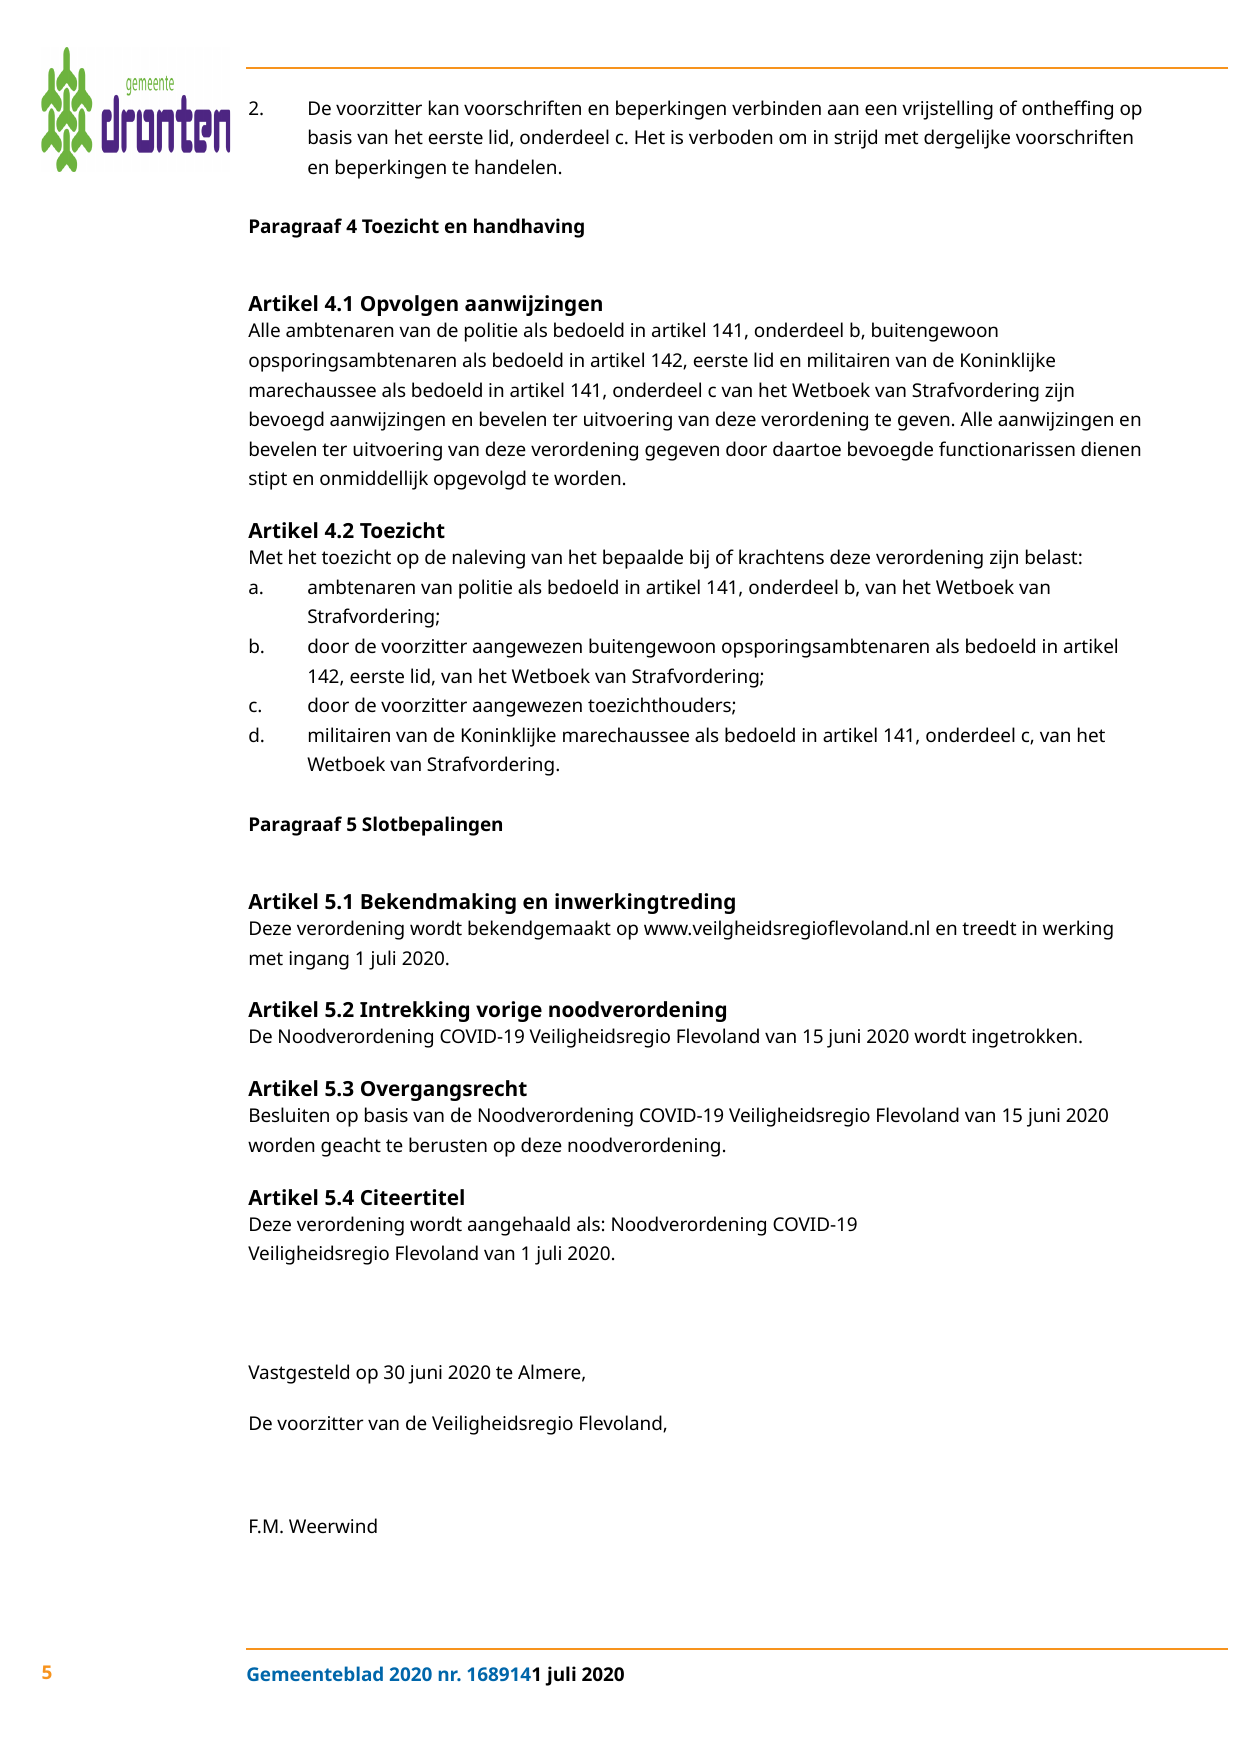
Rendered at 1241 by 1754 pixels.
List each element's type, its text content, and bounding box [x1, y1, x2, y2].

list De voorzitter kan voorschriften en beperkingen verbinden aan een vrijstelling of ontheffing op basis van het eerste lid, onderdeel c. Het is verboden om in strijd met dergelijke voorschriften en beperkingen te handelen. [248, 95, 1152, 180]
text Paragraaf 5 Slotbepalingen [248, 811, 1152, 836]
text Besluiten op basis van de Noodverordening COVID-19 Veiligheidsregio Flevoland van 15 juni 2020 worden geacht te berusten op deze noodverordening. [248, 1103, 1152, 1158]
text Deze verordening wordt bekendgemaakt op www.veilgheidsregioflevoland.nl en treedt in werking met ingang 1 juli 2020. [248, 915, 1152, 971]
text Artikel 4.2 Toezicht [248, 516, 1152, 544]
text Artikel 5.1 Bekendmaking en inwerkingtreding [248, 887, 1152, 915]
text De Noodverordening COVID-19 Veiligheidsregio Flevoland van 15 juni 2020 wordt ingetrokken. [248, 1024, 1152, 1049]
text Alle ambtenaren van de politie als bedoeld in artikel 141, onderdeel b, buitengewoon opsporingsambtenaren als bedoeld in artikel 142, eerste lid en militairen van de Koninklijke marechaussee als bedoeld in artikel 141, onderdeel c van het Wetboek van Strafvordering zijn bevoegd aanwijzingen en bevelen ter uitvoering van deze verordening te geven. Alle aanwijzingen en bevelen ter uitvoering van deze verordening gegeven door daartoe bevoegde functionarissen dienen stipt en onmiddellijk opgevolgd te worden. [248, 318, 1152, 491]
text Deze verordening wordt aangehaald als: Noodverordening COVID-19 [248, 1211, 1152, 1237]
text Artikel 5.3 Overgangsrecht [248, 1074, 1152, 1103]
list door de voorzitter aangewezen buitengewoon opsporingsambtenaren als bedoeld in artikel 142, eerste lid, van het Wetboek van Strafvordering; [248, 633, 1152, 688]
text Met het toezicht op de naleving van het bepaalde bij of krachtens deze verordening zijn belast: [248, 544, 1152, 570]
text Veiligheidsregio Flevoland van 1 juli 2020. [248, 1241, 1152, 1266]
text Paragraaf 4 Toezicht en handhaving [248, 213, 1152, 239]
text Artikel 5.2 Intrekking vorige noodverordening [248, 995, 1152, 1024]
text Vastgesteld op 30 juni 2020 te Almere, [248, 1359, 1152, 1385]
text Artikel 5.4 Citeertitel [248, 1183, 1152, 1211]
text F.M. Weerwind [248, 1513, 1152, 1539]
text Artikel 4.1 Opvolgen aanwijzingen [248, 289, 1152, 318]
list door de voorzitter aangewezen toezichthouders; [248, 692, 1152, 718]
list ambtenaren van politie als bedoeld in artikel 141, onderdeel b, van het Wetboek van Strafvordering; [248, 574, 1152, 629]
text De voorzitter van de Veiligheidsregio Flevoland, [248, 1410, 1152, 1436]
picture [41, 47, 231, 172]
list militairen van de Koninklijke marechaussee als bedoeld in artikel 141, onderdeel c, van het Wetboek van Strafvordering. [248, 722, 1152, 777]
